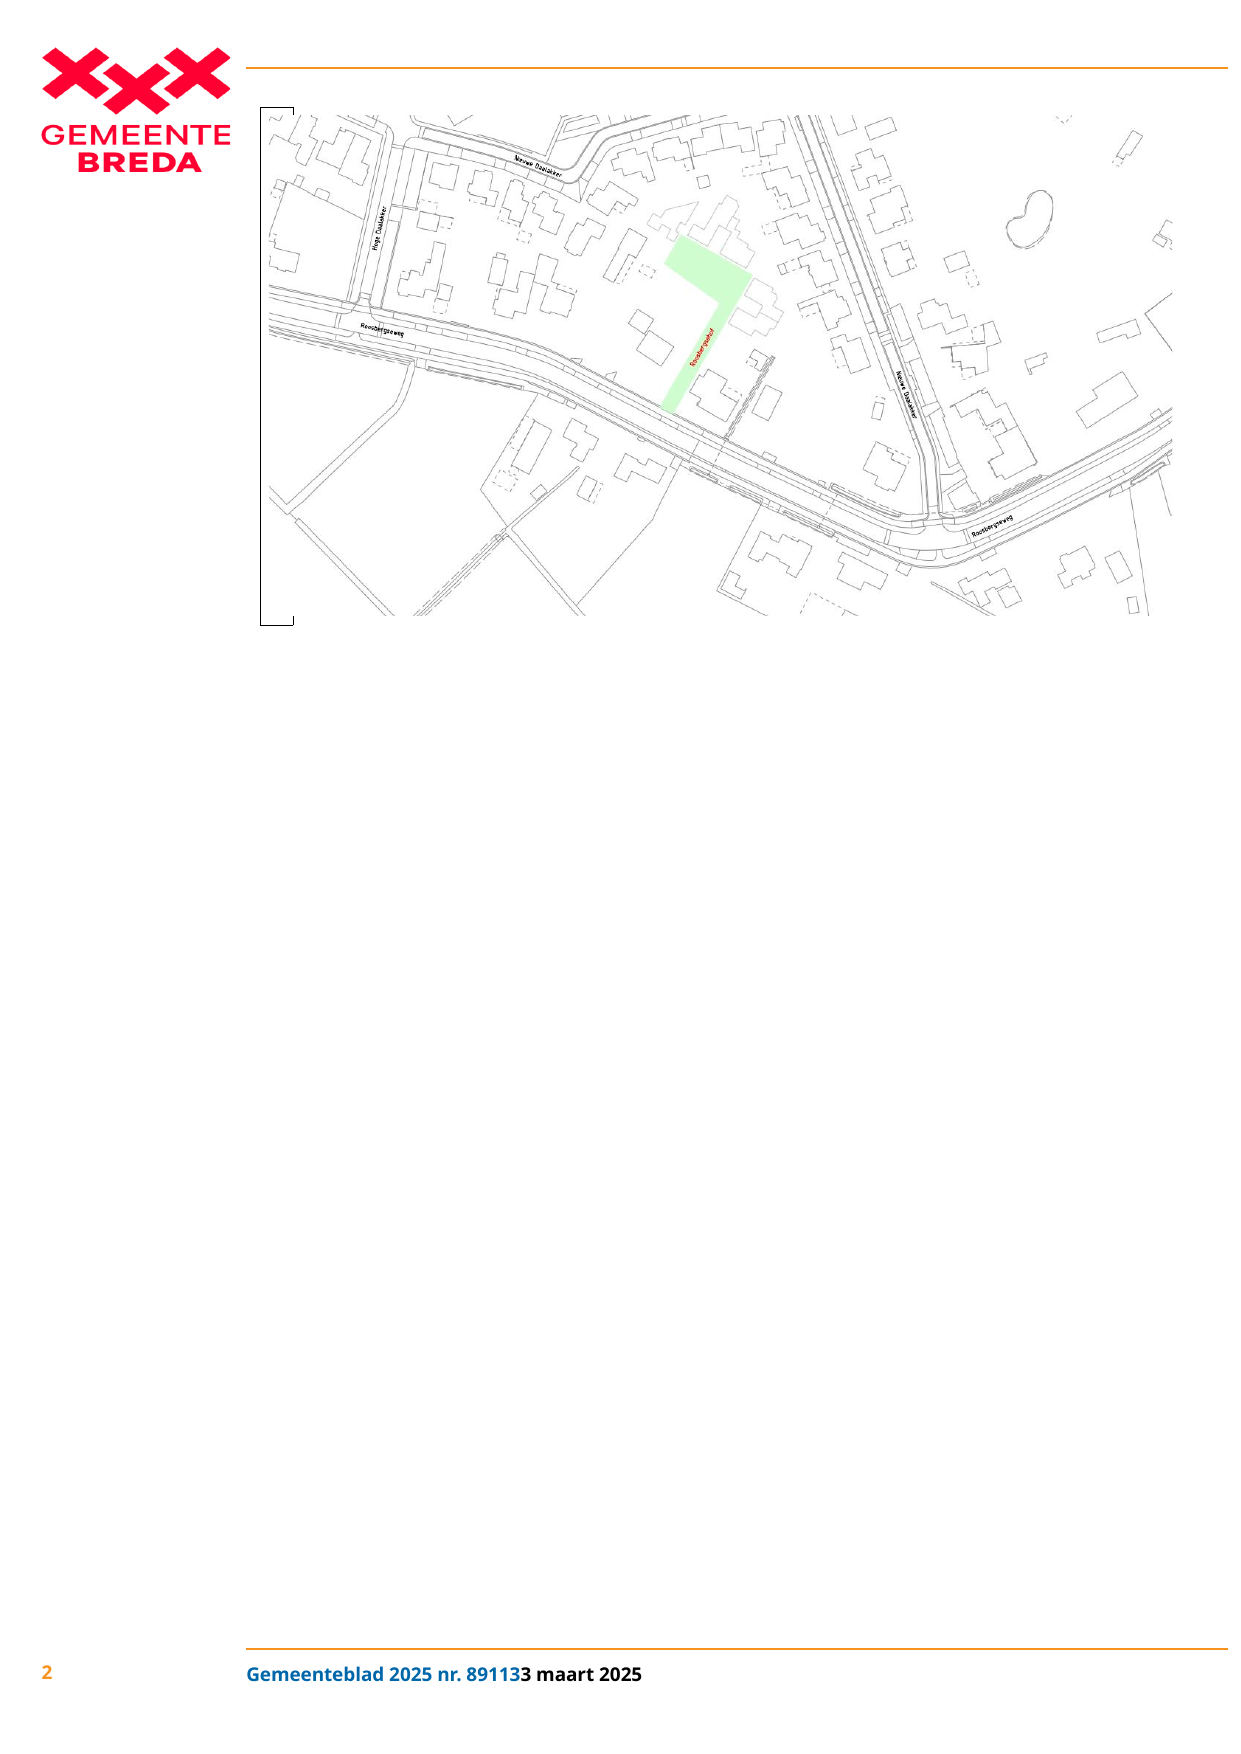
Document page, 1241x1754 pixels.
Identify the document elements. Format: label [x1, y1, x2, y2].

picture [41, 47, 231, 172]
picture [268, 115, 1173, 616]
